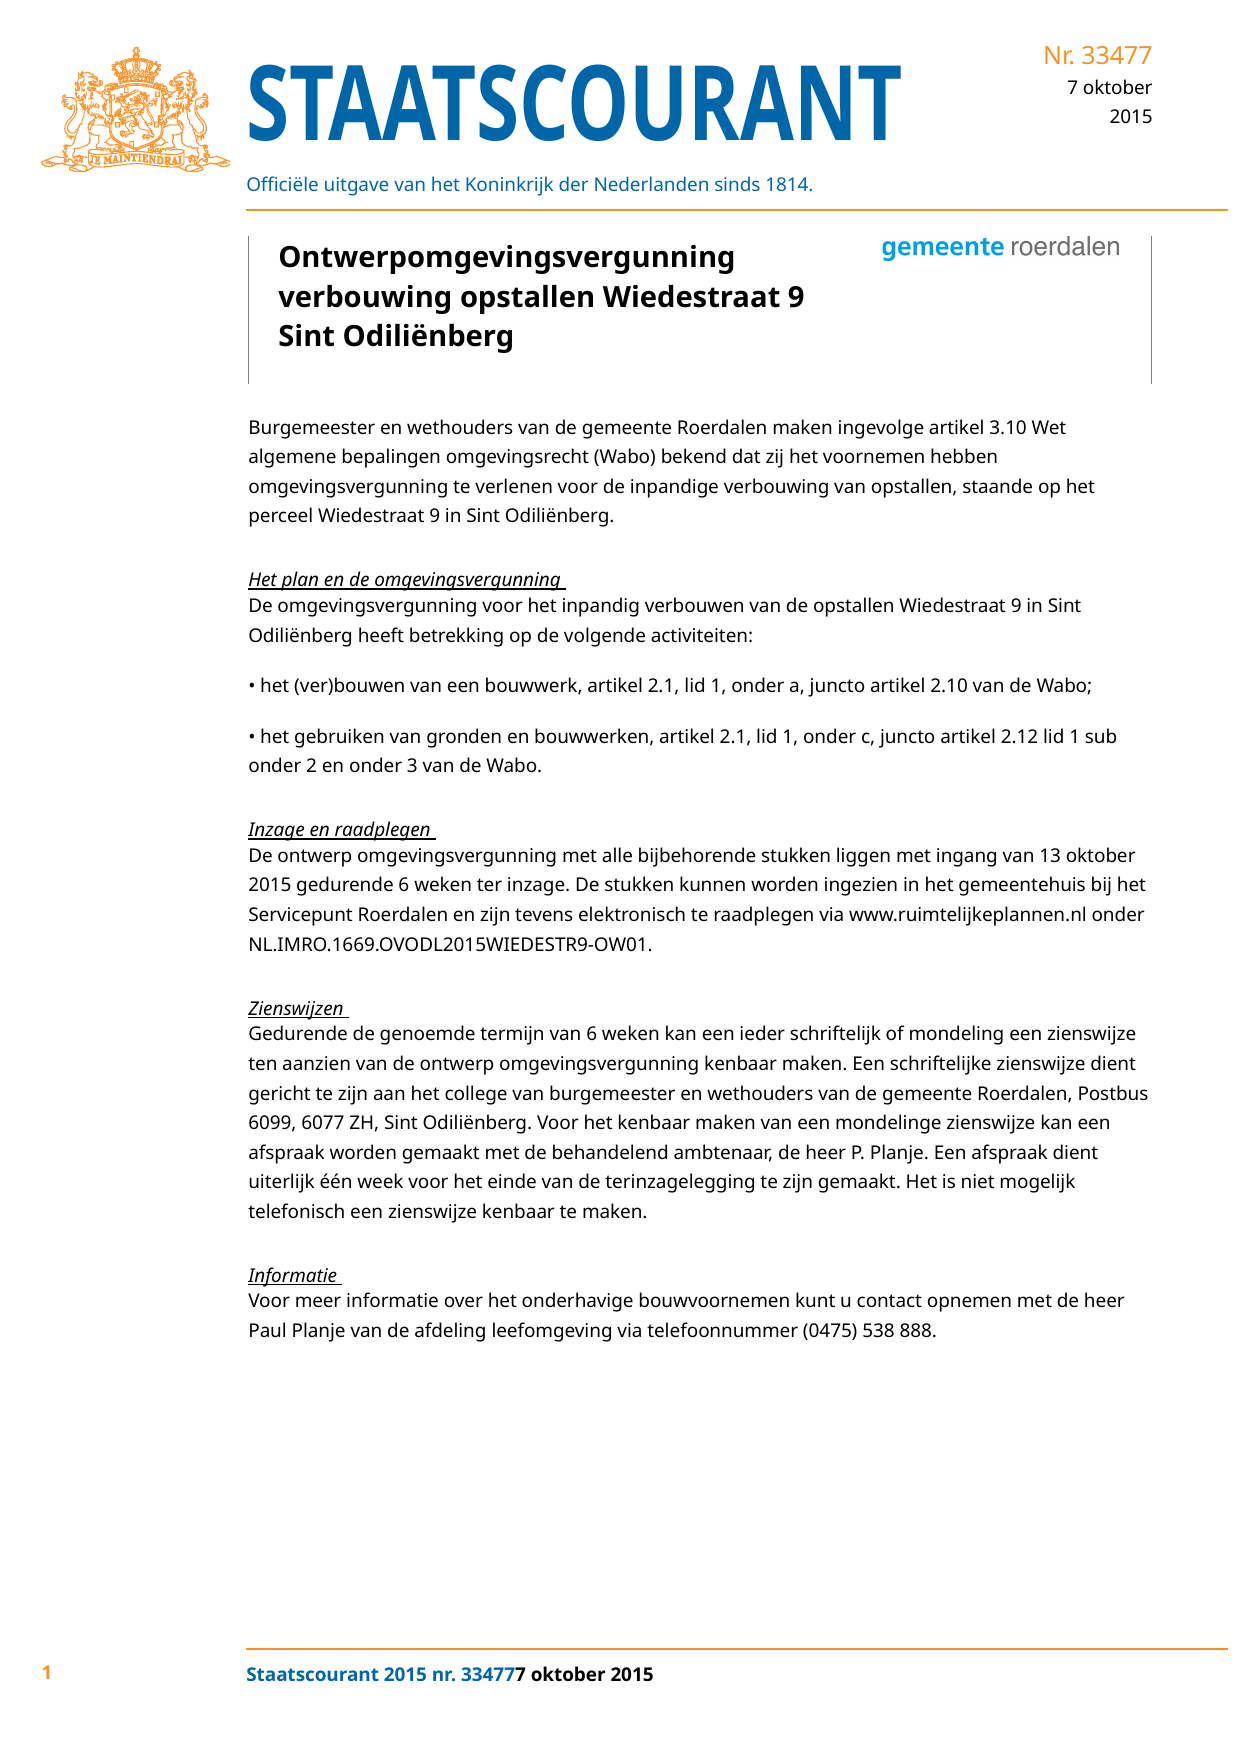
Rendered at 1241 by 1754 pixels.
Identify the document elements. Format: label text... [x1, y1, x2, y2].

text Gedurende de genoemde termijn van 6 weken kan een ieder schriftelijk of mondeling een zienswijze ten aanzien van de ontwerp omgevingsvergunning kenbaar maken. Een schriftelijke zienswijze dient gericht te zijn aan het college van burgemeester en wethouders van de gemeente Roerdalen, Postbus 6099, 6077 ZH, Sint Odiliënberg. Voor het kenbaar maken van een mondelinge zienswijze kan een afspraak worden gemaakt met de behandelend ambtenaar, de heer P. Planje. Een afspraak dient uiterlijk één week voor het einde van de terinzagelegging te zijn gemaakt. Het is niet mogelijk telefonisch een zienswijze kenbaar te maken. [248, 1021, 1152, 1224]
text • het (ver)bouwen van een bouwwerk, artikel 2.1, lid 1, onder a, juncto artikel 2.10 van de Wabo; [248, 672, 1152, 698]
text De ontwerp omgevingsvergunning met alle bijbehorende stukken liggen met ingang van 13 oktober 2015 gedurende 6 weken ter inzage. De stukken kunnen worden ingezien in het gemeentehuis bij het Servicepunt Roerdalen en zijn tevens elektronisch te raadplegen via www.ruimtelijkeplannen.nl onder NL.IMRO.1669.OVODL2015WIEDESTR9-OW01. [248, 842, 1152, 957]
text De omgevingsvergunning voor het inpandig verbouwen van de opstallen Wiedestraat 9 in Sint Odiliënberg heeft betrekking op de volgende activiteiten: [248, 592, 1152, 648]
text Burgemeester en wethouders van de gemeente Roerdalen maken ingevolge artikel 3.10 Wet algemene bepalingen omgevingsrecht (Wabo) bekend dat zij het voornemen hebben omgevingsvergunning te verlenen voor de inpandige verbouwing van opstallen, staande op het perceel Wiedestraat 9 in Sint Odiliënberg. [248, 414, 1152, 528]
picture [882, 254, 891, 261]
table_header Ontwerpomgevingsvergunning verbouwing opstallen Wiedestraat 9 Sint Odiliënberg [249, 236, 850, 384]
table_header [850, 236, 1151, 384]
picture [882, 236, 1119, 261]
text Het plan en de omgevingsvergunning [248, 567, 1152, 592]
text Voor meer informatie over het onderhavige bouwvoornemen kunt u contact opnemen met de heer Paul Planje van de afdeling leefomgeving via telefoonnummer (0475) 538 888. [248, 1288, 1152, 1343]
text Zienswijzen [248, 995, 1152, 1021]
text Informatie [248, 1262, 1152, 1288]
picture [41, 47, 231, 172]
text Inzage en raadplegen [248, 816, 1152, 842]
text • het gebruiken van gronden en bouwwerken, artikel 2.1, lid 1, onder c, juncto artikel 2.12 lid 1 sub onder 2 en onder 3 van de Wabo. [248, 723, 1152, 778]
